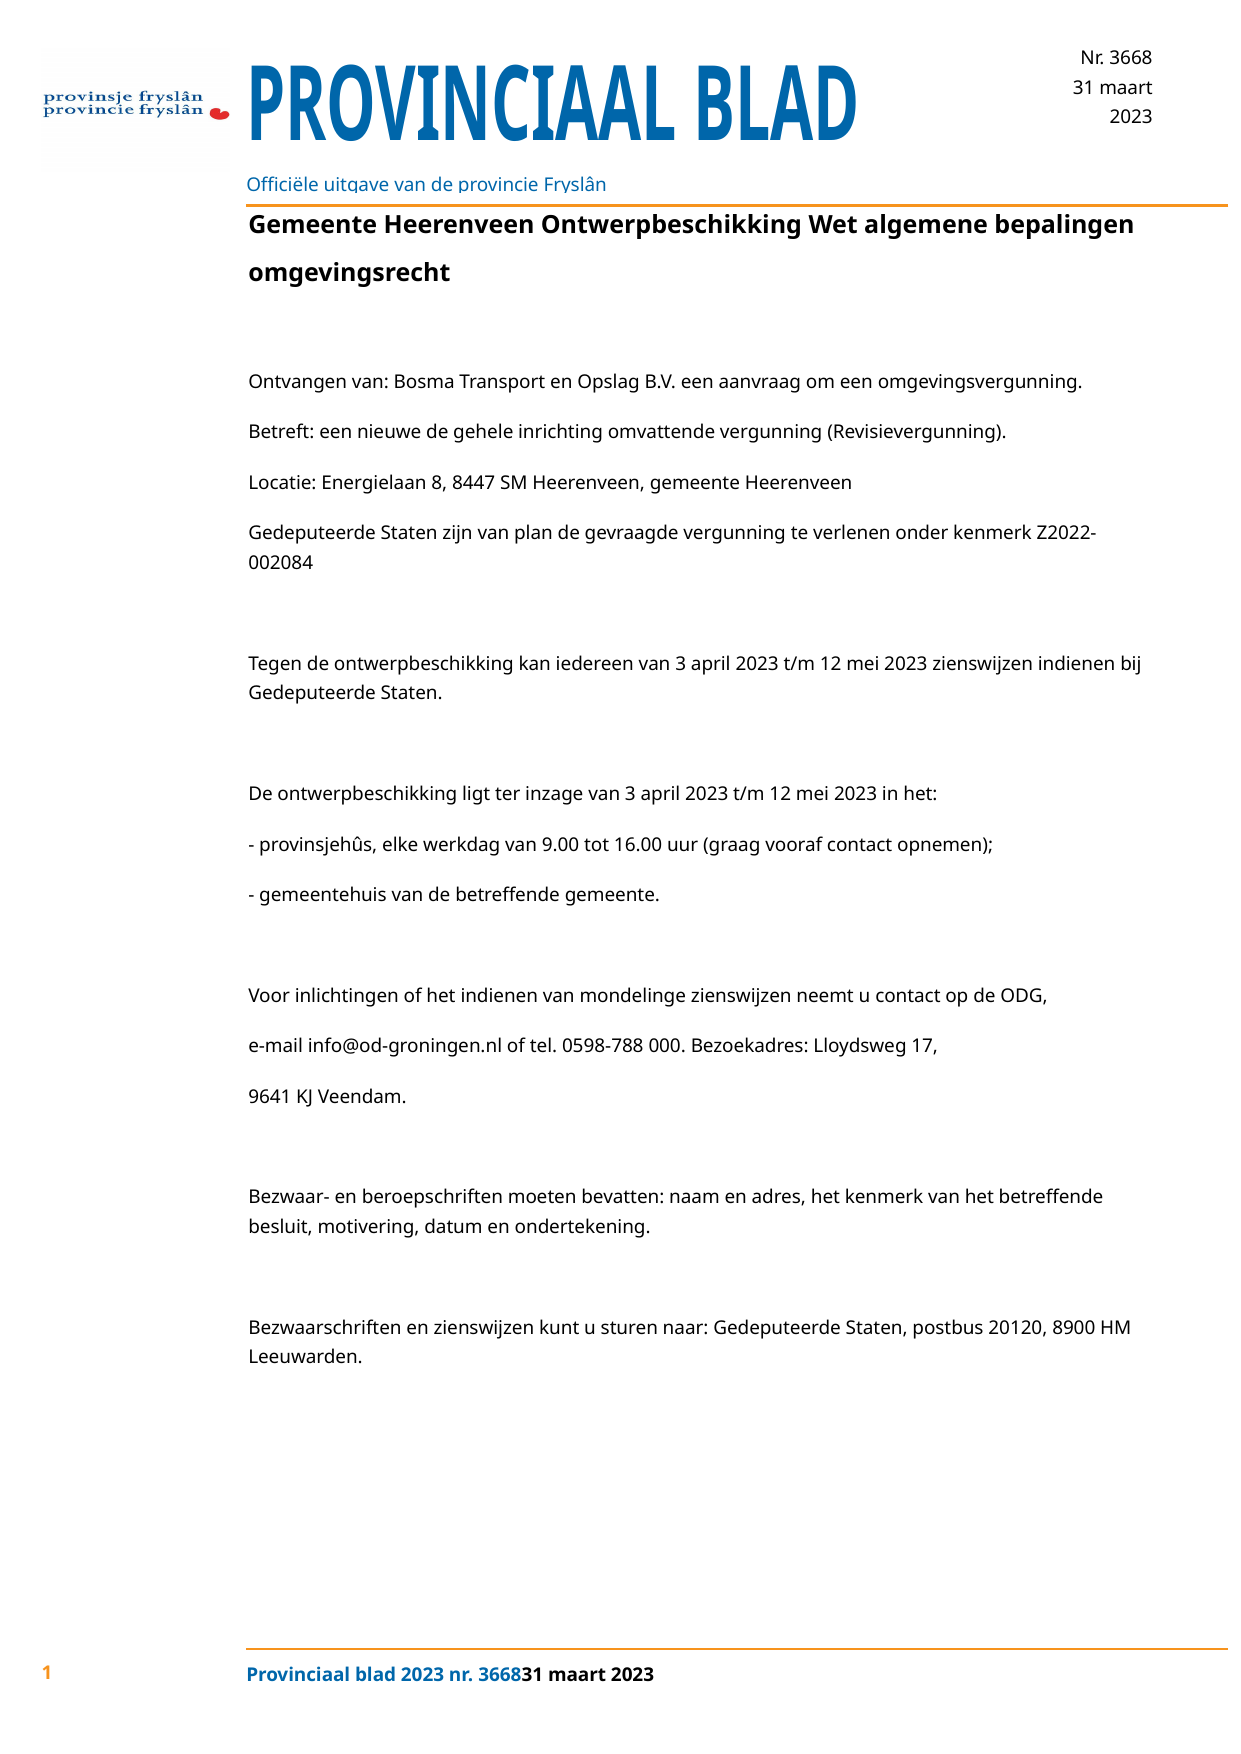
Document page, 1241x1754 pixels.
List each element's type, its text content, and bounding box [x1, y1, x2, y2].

text Ontvangen van: Bosma Transport en Opslag B.V. een aanvraag om een omgevingsvergunning. [248, 368, 1152, 394]
text Voor inlichtingen of het indienen van mondelinge zienswijzen neemt u contact op de ODG, [248, 982, 1152, 1008]
text Betreft: een nieuwe de gehele inrichting omvattende vergunning (Revisievergunning). [248, 419, 1152, 444]
text e-mail info@od-groningen.nl of tel. 0598-788 000. Bezoekadres: Lloydsweg 17, [248, 1032, 1152, 1058]
picture [41, 47, 231, 172]
text Bezwaar- en beroepschriften moeten bevatten: naam en adres, het kenmerk van het betreffende besluit, motivering, datum en ondertekening. [248, 1184, 1152, 1239]
text Tegen de ontwerpbeschikking kan iedereen van 3 april 2023 t/m 12 mei 2023 zienswijzen indienen bij Gedeputeerde Staten. [248, 650, 1152, 705]
text De ontwerpbeschikking ligt ter inzage van 3 april 2023 t/m 12 mei 2023 in het: [248, 780, 1152, 806]
text - gemeentehuis van de betreffende gemeente. [248, 881, 1152, 907]
text Bezwaarschriften en zienswijzen kunt u sturen naar: Gedeputeerde Staten, postbus 20120, 8900 HM Leeuwarden. [248, 1314, 1152, 1369]
text Gemeente Heerenveen Ontwerpbeschikking Wet algemene bepalingen omgevingsrecht [248, 207, 1152, 288]
text 9641 KJ Veendam. [248, 1083, 1152, 1109]
text - provinsjehûs, elke werkdag van 9.00 tot 16.00 uur (graag vooraf contact opnemen); [248, 831, 1152, 857]
text Gedeputeerde Staten zijn van plan de gevraagde vergunning te verlenen onder kenmerk Z2022-002084 [248, 519, 1152, 575]
text Locatie: Energielaan 8, 8447 SM Heerenveen, gemeente Heerenveen [248, 469, 1152, 495]
